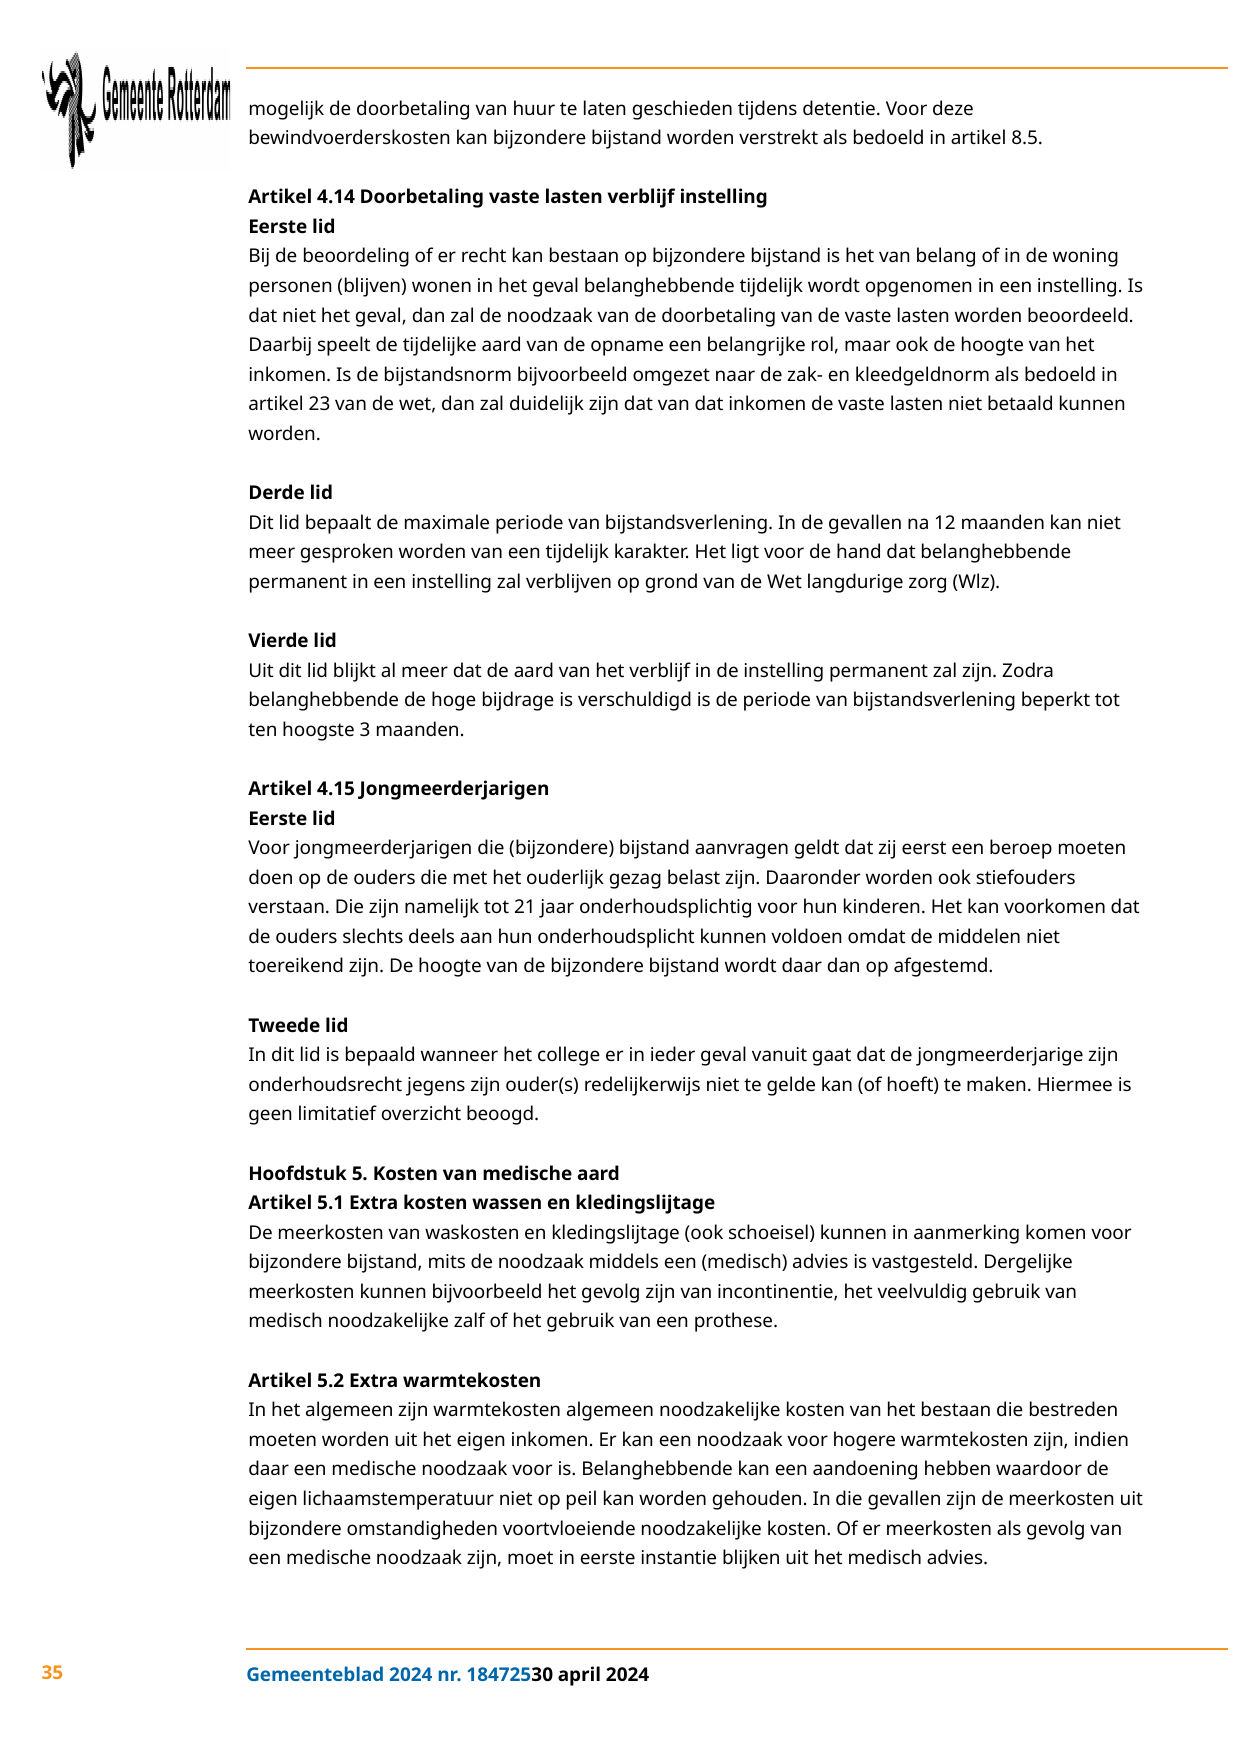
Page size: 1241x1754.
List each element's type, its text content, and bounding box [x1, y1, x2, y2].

text Artikel 4.15 Jongmeerderjarigen [248, 775, 1152, 801]
text Bij de beoordeling of er recht kan bestaan op bijzondere bijstand is het van belang of in de woning personen (blijven) wonen in het geval belanghebbende tijdelijk wordt opgenomen in een instelling. Is dat niet het geval, dan zal de noodzaak van de doorbetaling van de vaste lasten worden beoordeeld. Daarbij speelt de tijdelijke aard van de opname een belangrijke rol, maar ook de hoogte van het inkomen. Is de bijstandsnorm bijvoorbeeld omgezet naar de zak- en kleedgeldnorm als bedoeld in artikel 23 van de wet, dan zal duidelijk zijn dat van dat inkomen de vaste lasten niet betaald kunnen worden. [248, 243, 1152, 446]
text Artikel 5.1 Extra kosten wassen en kledingslijtage [248, 1189, 1152, 1215]
text Tweede lid [248, 1012, 1152, 1038]
text In dit lid is bepaald wanneer het college er in ieder geval vanuit gaat dat de jongmeerderjarige zijn onderhoudsrecht jegens zijn ouder(s) redelijkerwijs niet te gelde kan (of hoeft) te maken. Hiermee is geen limitatief overzicht beoogd. [248, 1041, 1152, 1126]
text De meerkosten van waskosten en kledingslijtage (ook schoeisel) kunnen in aanmerking komen voor bijzondere bijstand, mits de noodzaak middels een (medisch) advies is vastgesteld. Dergelijke meerkosten kunnen bijvoorbeeld het gevolg zijn van incontinentie, het veelvuldig gebruik van medisch noodzakelijke zalf of het gebruik van een prothese. [248, 1219, 1152, 1333]
text Dit lid bepaalt de maximale periode van bijstandsverlening. In de gevallen na 12 maanden kan niet meer gesproken worden van een tijdelijk karakter. Het ligt voor de hand dat belanghebbende permanent in een instelling zal verblijven op grond van de Wet langdurige zorg (Wlz). [248, 509, 1152, 594]
text Eerste lid [248, 213, 1152, 239]
text Vierde lid [248, 627, 1152, 653]
text Hoofdstuk 5. Kosten van medische aard [248, 1160, 1152, 1186]
text Artikel 4.14 Doorbetaling vaste lasten verblijf instelling [248, 183, 1152, 209]
text Artikel 5.2 Extra warmtekosten [248, 1367, 1152, 1393]
text mogelijk de doorbetaling van huur te laten geschieden tijdens detentie. Voor deze bewindvoerderskosten kan bijzondere bijstand worden verstrekt als bedoeld in artikel 8.5. [248, 95, 1152, 150]
text Uit dit lid blijkt al meer dat de aard van het verblijf in de instelling permanent zal zijn. Zodra belanghebbende de hoge bijdrage is verschuldigd is de periode van bijstandsverlening beperkt tot ten hoogste 3 maanden. [248, 657, 1152, 742]
text In het algemeen zijn warmtekosten algemeen noodzakelijke kosten van het bestaan die bestreden moeten worden uit het eigen inkomen. Er kan een noodzaak voor hogere warmtekosten zijn, indien daar een medische noodzaak voor is. Belanghebbende kan een aandoening hebben waardoor de eigen lichaamstemperatuur niet op peil kan worden gehouden. In die gevallen zijn de meerkosten uit bijzondere omstandigheden voortvloeiende noodzakelijke kosten. Of er meerkosten als gevolg van een medische noodzaak zijn, moet in eerste instantie blijken uit het medisch advies. [248, 1396, 1152, 1570]
text Voor jongmeerderjarigen die (bijzondere) bijstand aanvragen geldt dat zij eerst een beroep moeten doen op de ouders die met het ouderlijk gezag belast zijn. Daaronder worden ook stiefouders verstaan. Die zijn namelijk tot 21 jaar onderhoudsplichtig voor hun kinderen. Het kan voorkomen dat de ouders slechts deels aan hun onderhoudsplicht kunnen voldoen omdat de middelen niet toereikend zijn. De hoogte van de bijzondere bijstand wordt daar dan op afgestemd. [248, 834, 1152, 978]
picture [41, 47, 231, 172]
text Derde lid [248, 479, 1152, 505]
text Eerste lid [248, 805, 1152, 831]
